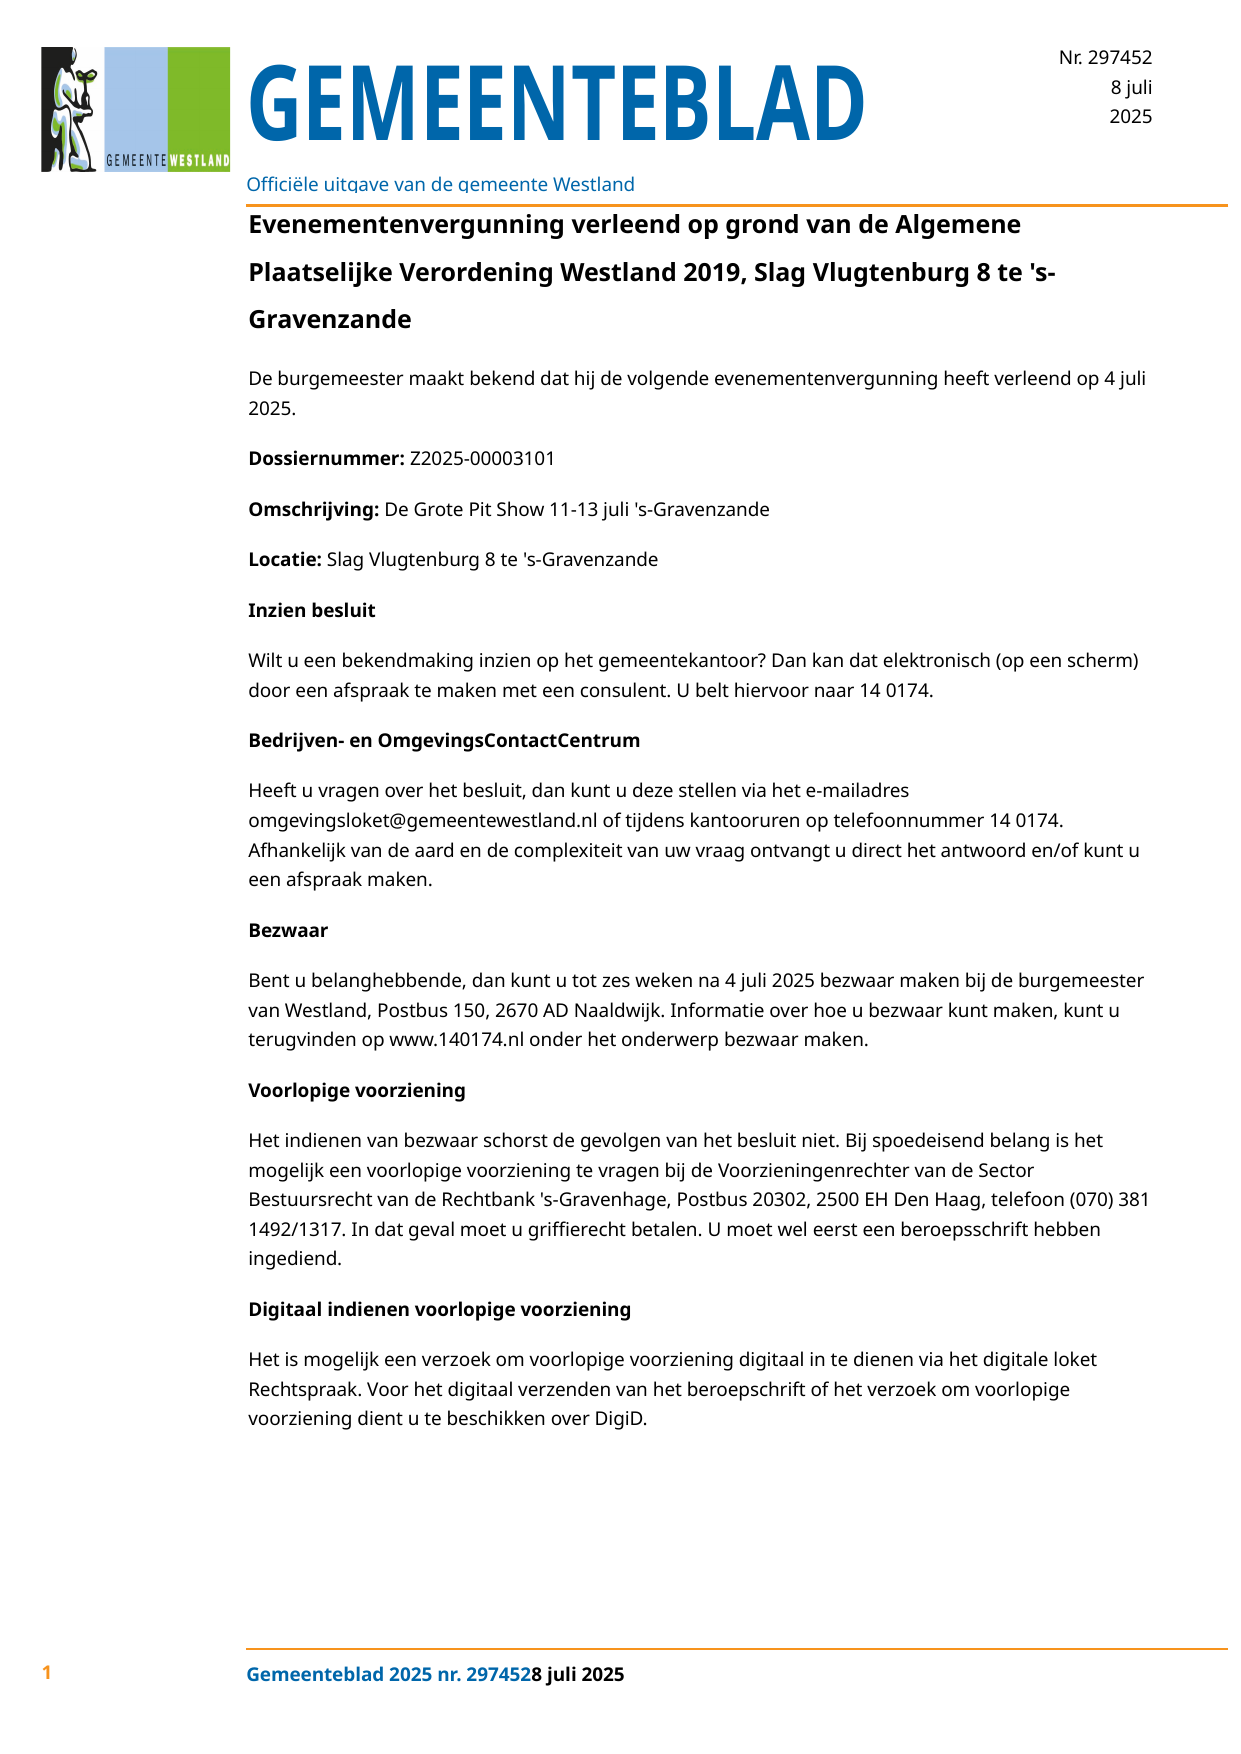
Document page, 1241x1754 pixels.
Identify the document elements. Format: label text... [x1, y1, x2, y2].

text Bent u belanghebbende, dan kunt u tot zes weken na 4 juli 2025 bezwaar maken bij de burgemeester van Westland, Postbus 150, 2670 AD Naaldwijk. Informatie over hoe u bezwaar kunt maken, kunt u terugvinden op www.140174.nl onder het onderwerp bezwaar maken. [248, 967, 1152, 1052]
text Heeft u vragen over het besluit, dan kunt u deze stellen via het e-mailadres omgevingsloket@gemeentewestland.nl of tijdens kantooruren op telefoonnummer 14 0174. Afhankelijk van de aard en de complexiteit van uw vraag ontvangt u direct het antwoord en/of kunt u een afspraak maken. [248, 778, 1152, 892]
text Locatie: Slag Vlugtenburg 8 te 's-Gravenzande [248, 546, 1152, 572]
picture [41, 47, 231, 172]
text Voorlopige voorziening [248, 1077, 1152, 1102]
text Het indienen van bezwaar schorst de gevolgen van het besluit niet. Bij spoedeisend belang is het mogelijk een voorlopige voorziening te vragen bij de Voorzieningenrechter van de Sector Bestuursrecht van de Rechtbank 's-Gravenhage, Postbus 20302, 2500 EH Den Haag, telefoon (070) 381 1492/1317. In dat geval moet u griffierecht betalen. U moet wel eerst een beroepsschrift hebben ingediend. [248, 1127, 1152, 1271]
text Digitaal indienen voorlopige voorziening [248, 1296, 1152, 1322]
text Wilt u een bekendmaking inzien op het gemeentekantoor? Dan kan dat elektronisch (op een scherm) door een afspraak te maken met een consulent. U belt hiervoor naar 14 0174. [248, 647, 1152, 702]
text Evenementenvergunning verleend op grond van de Algemene Plaatselijke Verordening Westland 2019, Slag Vlugtenburg 8 te 's-Gravenzande [248, 207, 1152, 336]
text Het is mogelijk een verzoek om voorlopige voorziening digitaal in te dienen via het digitale loket Rechtspraak. Voor het digitaal verzenden van het beroepschrift of het verzoek om voorlopige voorziening dient u te beschikken over DigiD. [248, 1346, 1152, 1431]
text Dossiernummer: Z2025-00003101 [248, 446, 1152, 471]
text Inzien besluit [248, 597, 1152, 622]
text Bezwaar [248, 917, 1152, 942]
text Bedrijven- en OmgevingsContactCentrum [248, 727, 1152, 753]
text Omschrijving: De Grote Pit Show 11-13 juli 's-Gravenzande [248, 496, 1152, 522]
text De burgemeester maakt bekend dat hij de volgende evenementenvergunning heeft verleend op 4 juli 2025. [248, 366, 1152, 421]
